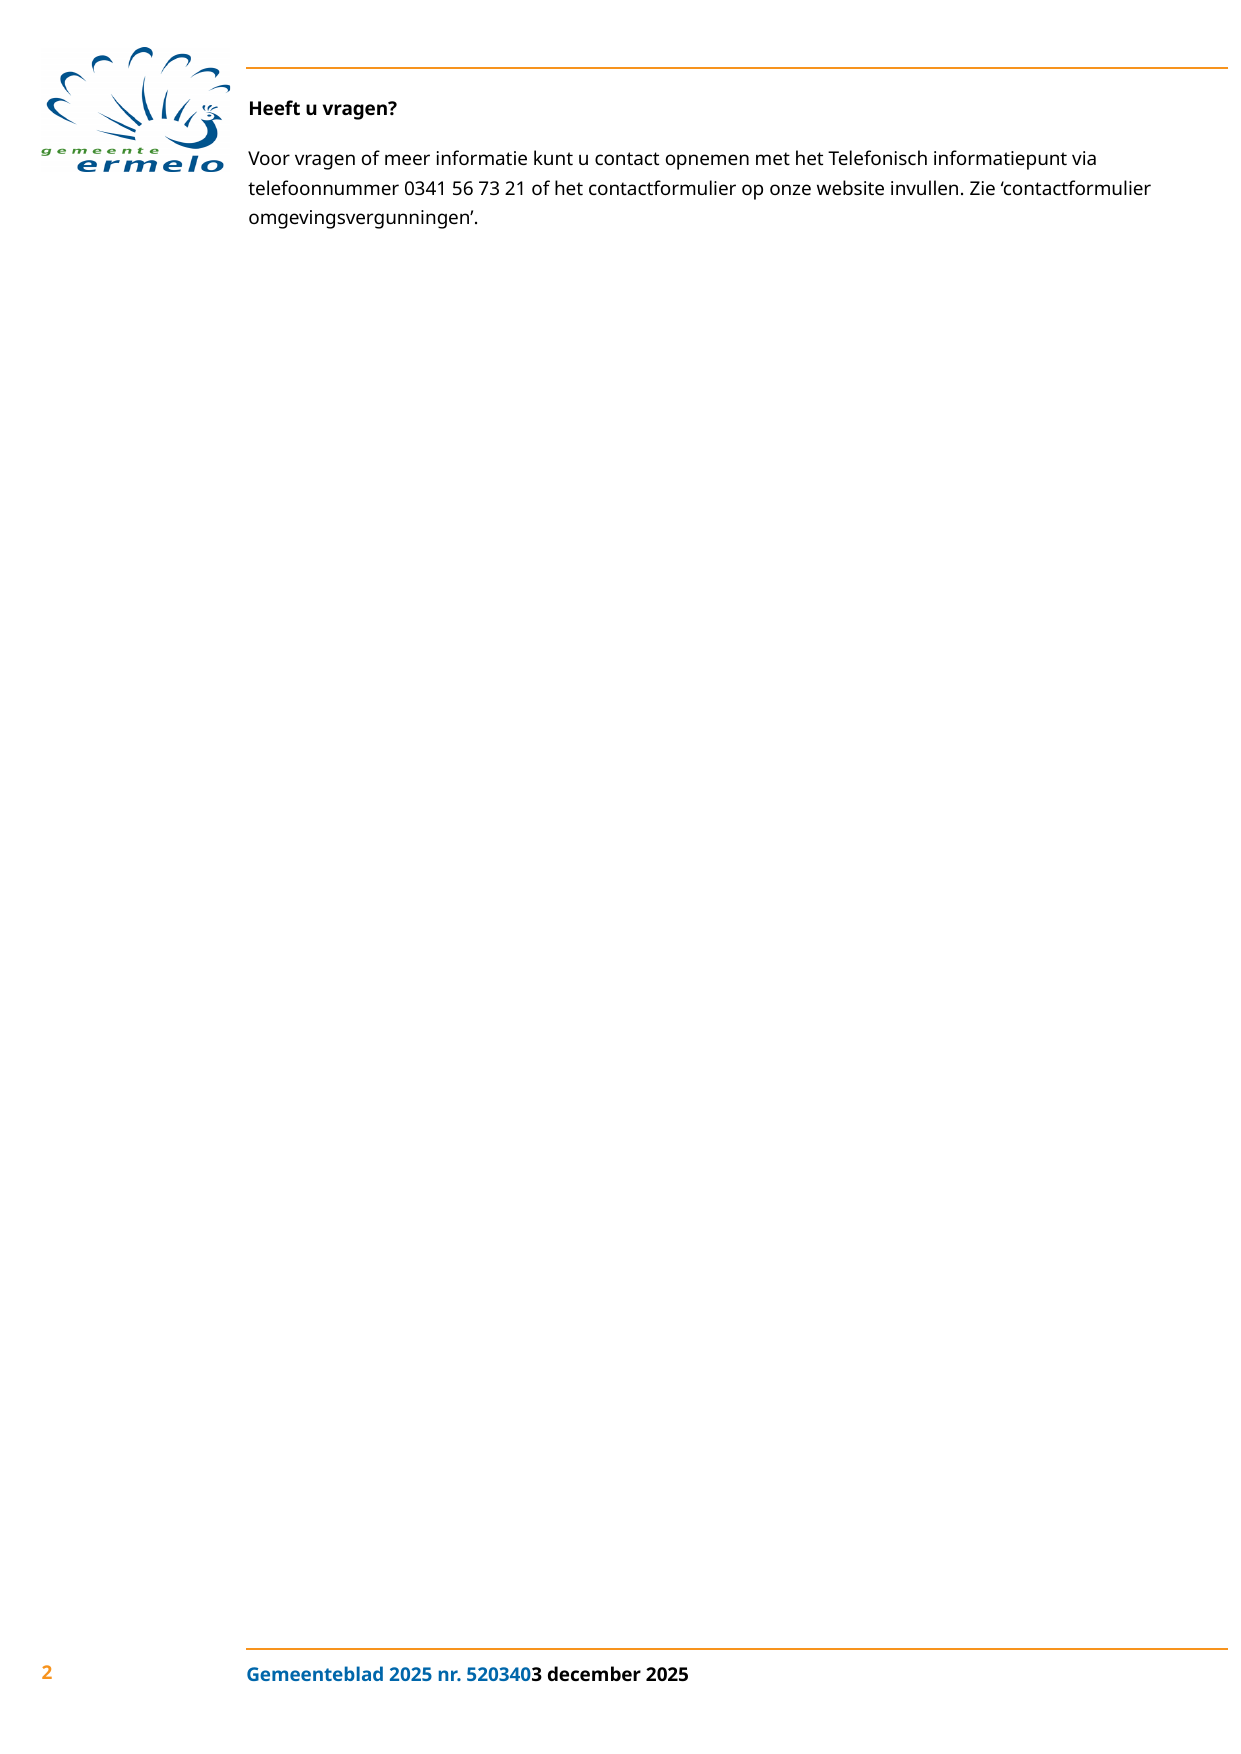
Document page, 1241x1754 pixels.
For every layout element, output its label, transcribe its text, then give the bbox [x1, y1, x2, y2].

text Voor vragen of meer informatie kunt u contact opnemen met het Telefonisch informatiepunt via telefoonnummer 0341 56 73 21 of het contactformulier op onze website invullen. Zie ‘contactformulier omgevingsvergunningen’. [248, 145, 1152, 230]
text Heeft u vragen? [248, 95, 1152, 121]
picture [41, 47, 231, 172]
